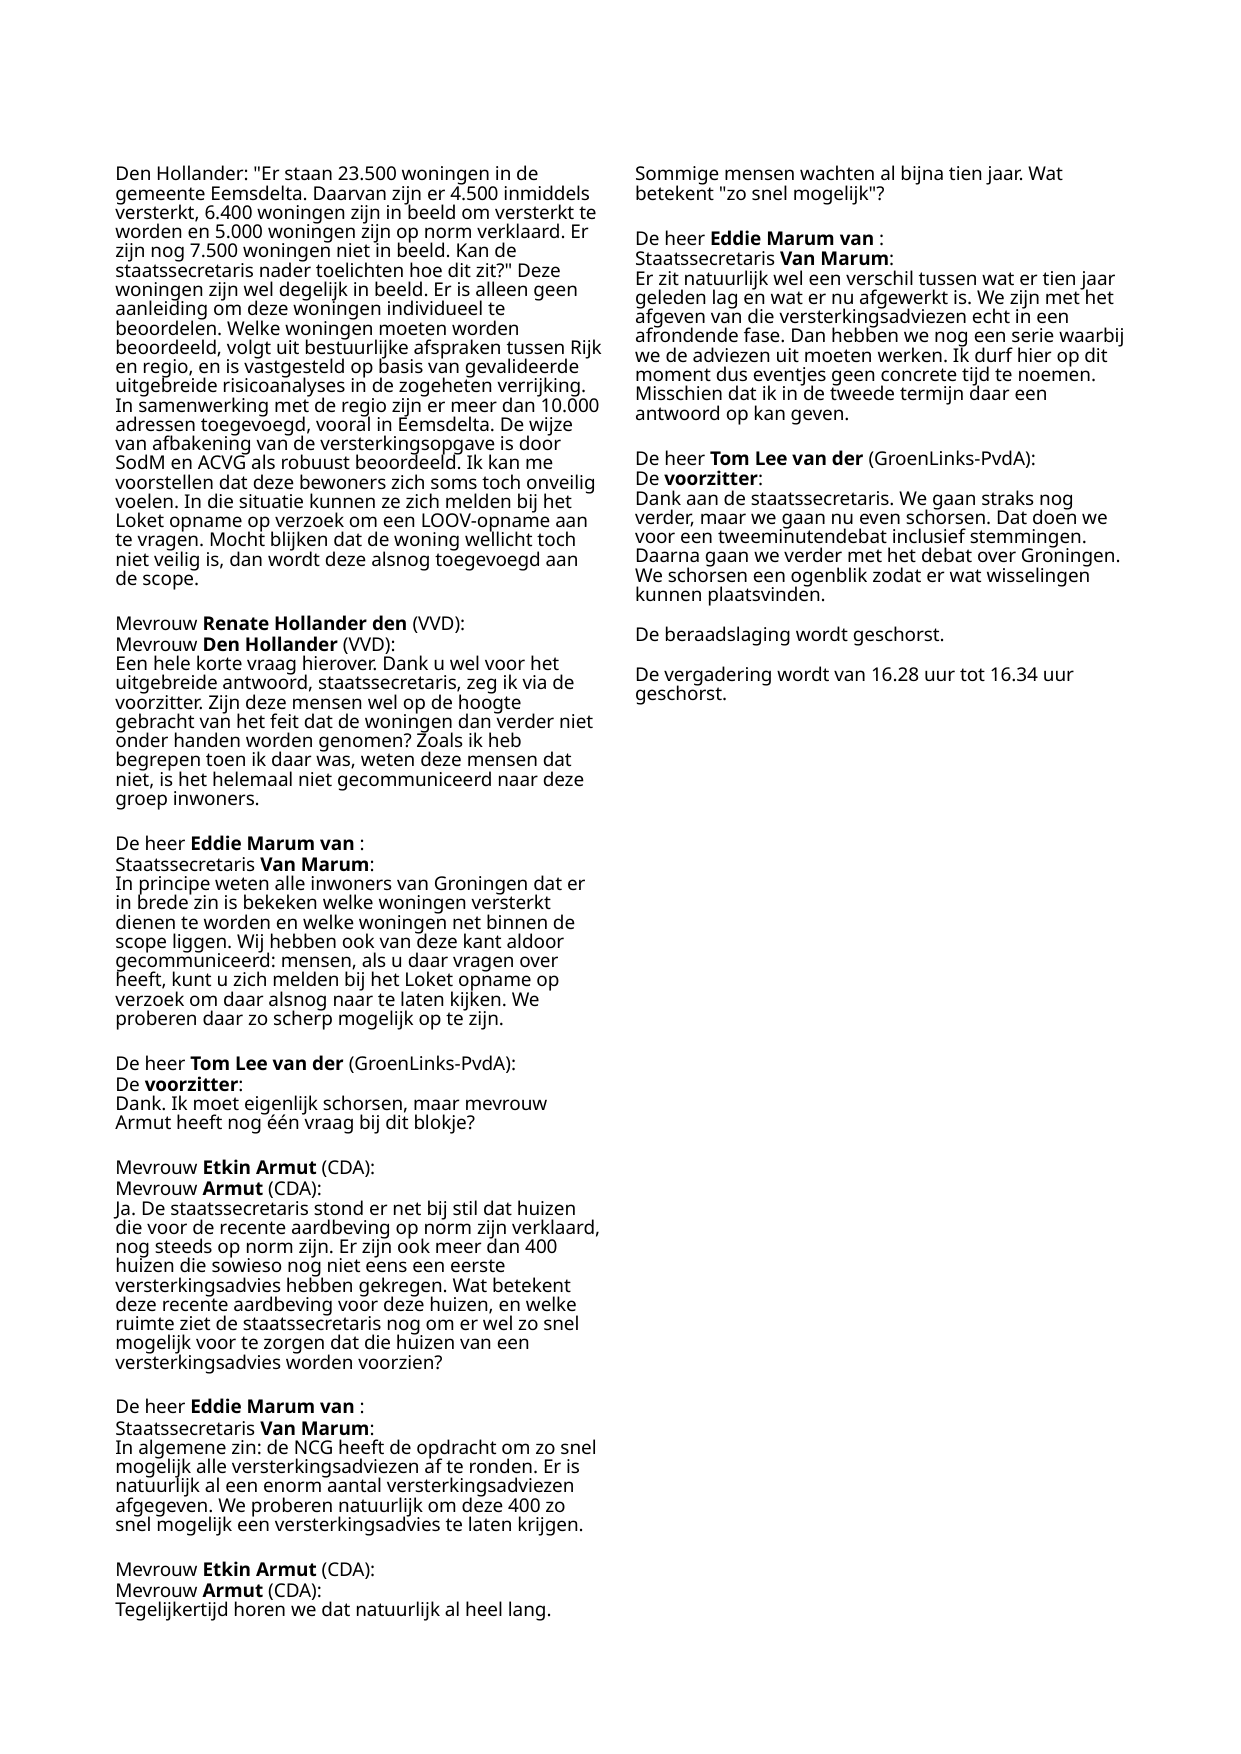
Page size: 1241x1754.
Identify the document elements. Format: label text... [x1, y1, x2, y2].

text De heer Tom Lee van der (GroenLinks-PvdA): [635, 445, 1125, 470]
text In principe weten alle inwoners van Groningen dat er in brede zin is bekeken welke woningen versterkt dienen te worden en welke woningen net binnen de scope liggen. Wij hebben ook van deze kant aldoor gecommuniceerd: mensen, als u daar vragen over heeft, kunt u zich melden bij het Loket opname op verzoek om daar alsnog naar te laten kijken. We proberen daar zo scherp mogelijk op te zijn. [115, 875, 605, 1029]
text In algemene zin: de NCG heeft de opdracht om zo snel mogelijk alle versterkingsadviezen af te ronden. Er is natuurlijk al een enorm aantal versterkingsadviezen afgegeven. We proberen natuurlijk om deze 400 zo snel mogelijk een versterkingsadvies te laten krijgen. [115, 1439, 605, 1535]
text De heer Eddie Marum van : [115, 1394, 605, 1419]
text Mevrouw Armut (CDA): [115, 1180, 605, 1199]
text Mevrouw Etkin Armut (CDA): [115, 1154, 605, 1180]
text Mevrouw Etkin Armut (CDA): [115, 1556, 605, 1582]
text Dank. Ik moet eigenlijk schorsen, maar mevrouw Armut heeft nog één vraag bij dit blokje? [115, 1095, 605, 1134]
text Mevrouw Den Hollander (VVD): [115, 636, 605, 655]
text Den Hollander: "Er staan 23.500 woningen in de gemeente Eemsdelta. Daarvan zijn er 4.500 inmiddels versterkt, 6.400 woningen zijn in beeld om versterkt te worden en 5.000 woningen zijn op norm verklaard. Er zijn nog 7.500 woningen niet in beeld. Kan de staatssecretaris nader toelichten hoe dit zit?" Deze woningen zijn wel degelijk in beeld. Er is alleen geen aanleiding om deze woningen individueel te beoordelen. Welke woningen moeten worden beoordeeld, volgt uit bestuurlijke afspraken tussen Rijk en regio, en is vastgesteld op basis van gevalideerde uitgebreide risicoanalyses in de zogeheten verrijking. In samenwerking met de regio zijn er meer dan 10.000 adressen toegevoegd, vooral in Eemsdelta. De wijze van afbakening van de versterkingsopgave is door SodM en ACVG als robuust beoordeeld. Ik kan me voorstellen dat deze bewoners zich soms toch onveilig voelen. In die situatie kunnen ze zich melden bij het Loket opname op verzoek om een LOOV-opname aan te vragen. Mocht blijken dat de woning wellicht toch niet veilig is, dan wordt deze alsnog toegevoegd aan de scope. [115, 165, 605, 589]
text De voorzitter: [635, 470, 1125, 490]
text Mevrouw Armut (CDA): [115, 1582, 605, 1601]
text Staatssecretaris Van Marum: [115, 1419, 605, 1439]
text Er zit natuurlijk wel een verschil tussen wat er tien jaar geleden lag en wat er nu afgewerkt is. We zijn met het afgeven van die versterkingsadviezen echt in een afrondende fase. Dan hebben we nog een serie waarbij we de adviezen uit moeten werken. Ik durf hier op dit moment dus eventjes geen concrete tijd te noemen. Misschien dat ik in de tweede termijn daar een antwoord op kan geven. [635, 270, 1125, 424]
text Staatssecretaris Van Marum: [115, 856, 605, 875]
text De beraadslaging wordt geschorst. [635, 626, 1125, 645]
text De heer Eddie Marum van : [115, 830, 605, 856]
text De voorzitter: [115, 1076, 605, 1095]
text Een hele korte vraag hierover. Dank u wel voor het uitgebreide antwoord, staatssecretaris, zeg ik via de voorzitter. Zijn deze mensen wel op de hoogte gebracht van het feit dat de woningen dan verder niet onder handen worden genomen? Zoals ik heb begrepen toen ik daar was, weten deze mensen dat niet, is het helemaal niet gecommuniceerd naar deze groep inwoners. [115, 655, 605, 809]
text Ja. De staatssecretaris stond er net bij stil dat huizen die voor de recente aardbeving op norm zijn verklaard, nog steeds op norm zijn. Er zijn ook meer dan 400 huizen die sowieso nog niet eens een eerste versterkingsadvies hebben gekregen. Wat betekent deze recente aardbeving voor deze huizen, en welke ruimte ziet de staatssecretaris nog om er wel zo snel mogelijk voor te zorgen dat die huizen van een versterkingsadvies worden voorzien? [115, 1199, 605, 1373]
text Staatssecretaris Van Marum: [635, 250, 1125, 270]
text Dank aan de staatssecretaris. We gaan straks nog verder, maar we gaan nu even schorsen. Dat doen we voor een tweeminutendebat inclusief stemmingen. Daarna gaan we verder met het debat over Groningen. We schorsen een ogenblik zodat er wat wisselingen kunnen plaatsvinden. [635, 490, 1125, 605]
text De vergadering wordt van 16.28 uur tot 16.34 uur geschorst. [635, 666, 1125, 705]
text Tegelijkertijd horen we dat natuurlijk al heel lang. [115, 1601, 605, 1620]
text Mevrouw Renate Hollander den (VVD): [115, 610, 605, 636]
text De heer Eddie Marum van : [635, 225, 1125, 250]
text Sommige mensen wachten al bijna tien jaar. Wat betekent "zo snel mogelijk"? [635, 165, 1125, 204]
text De heer Tom Lee van der (GroenLinks-PvdA): [115, 1050, 605, 1076]
